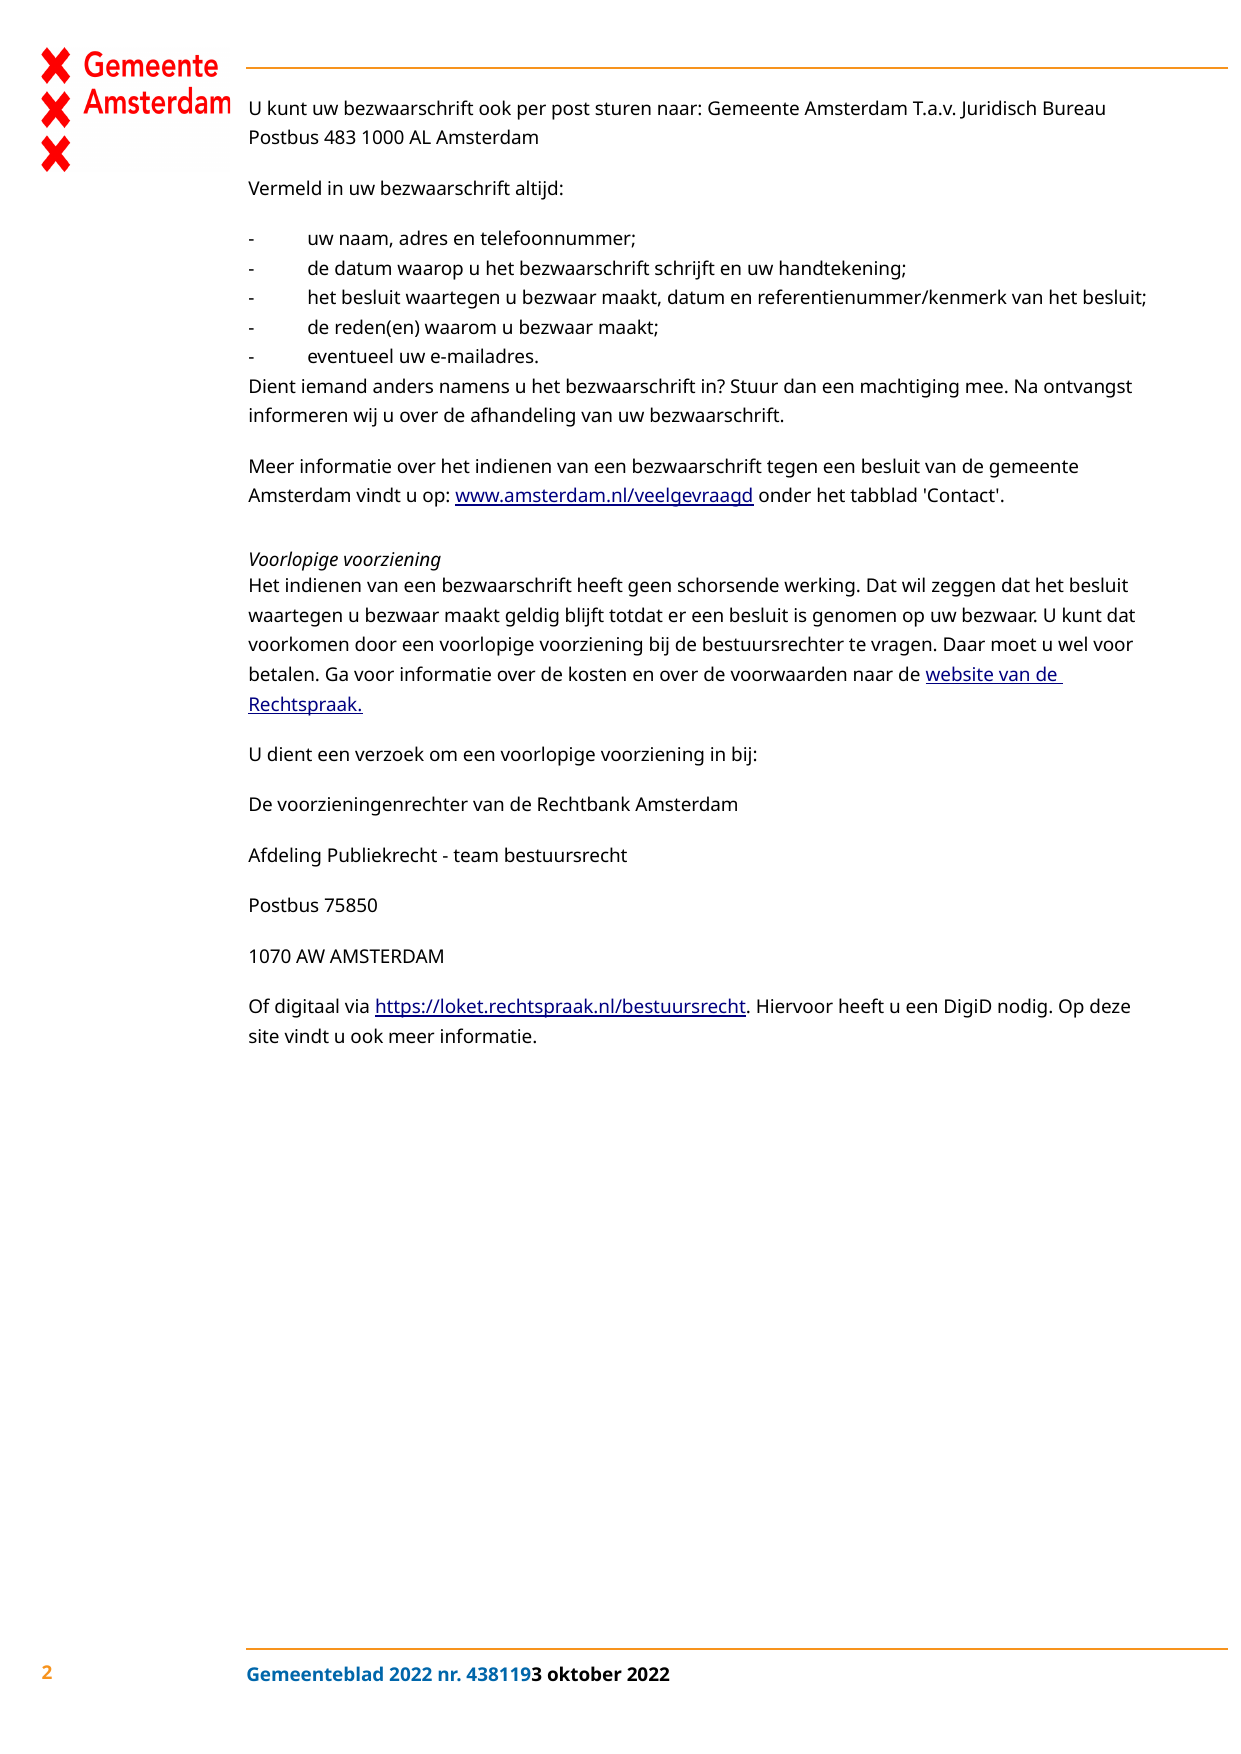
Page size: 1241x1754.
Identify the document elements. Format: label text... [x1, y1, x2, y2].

list eventueel uw e-mailadres. [248, 343, 1152, 369]
text U kunt uw bezwaarschrift ook per post sturen naar: Gemeente Amsterdam T.a.v. Juridisch Bureau Postbus 483 1000 AL Amsterdam [248, 95, 1152, 150]
text Meer informatie over het indienen van een bezwaarschrift tegen een besluit van de gemeente Amsterdam vindt u op: www.amsterdam.nl/veelgevraagd onder het tabblad 'Contact'. [248, 453, 1152, 508]
list de reden(en) waarom u bezwaar maakt; [248, 314, 1152, 340]
text Het indienen van een bezwaarschrift heeft geen schorsende werking. Dat wil zeggen dat het besluit waartegen u bezwaar maakt geldig blijft totdat er een besluit is genomen op uw bezwaar. U kunt dat voorkomen door een voorlopige voorziening bij de bestuursrechter te vragen. Daar moet u wel voor betalen. Ga voor informatie over de kosten en over de voorwaarden naar de website van de Rechtspraak. [248, 572, 1152, 716]
list het besluit waartegen u bezwaar maakt, datum en referentienummer/kenmerk van het besluit; [248, 284, 1152, 310]
picture [41, 47, 231, 172]
text De voorzieningenrechter van de Rechtbank Amsterdam [248, 792, 1152, 817]
text Postbus 75850 [248, 892, 1152, 918]
text Vermeld in uw bezwaarschrift altijd: [248, 175, 1152, 201]
text Of digitaal via https://loket.rechtspraak.nl/bestuursrecht. Hiervoor heeft u een DigiD nodig. Op deze site vindt u ook meer informatie. [248, 993, 1152, 1048]
text U dient een verzoek om een voorlopige voorziening in bij: [248, 741, 1152, 767]
list de datum waarop u het bezwaarschrift schrijft en uw handtekening; [248, 255, 1152, 281]
list uw naam, adres en telefoonnummer; [248, 225, 1152, 251]
text Afdeling Publiekrecht - team bestuursrecht [248, 842, 1152, 868]
text Voorlopige voorziening [248, 547, 1152, 572]
text 1070 AW AMSTERDAM [248, 943, 1152, 968]
text Dient iemand anders namens u het bezwaarschrift in? Stuur dan een machtiging mee. Na ontvangst informeren wij u over de afhandeling van uw bezwaarschrift. [248, 373, 1152, 428]
